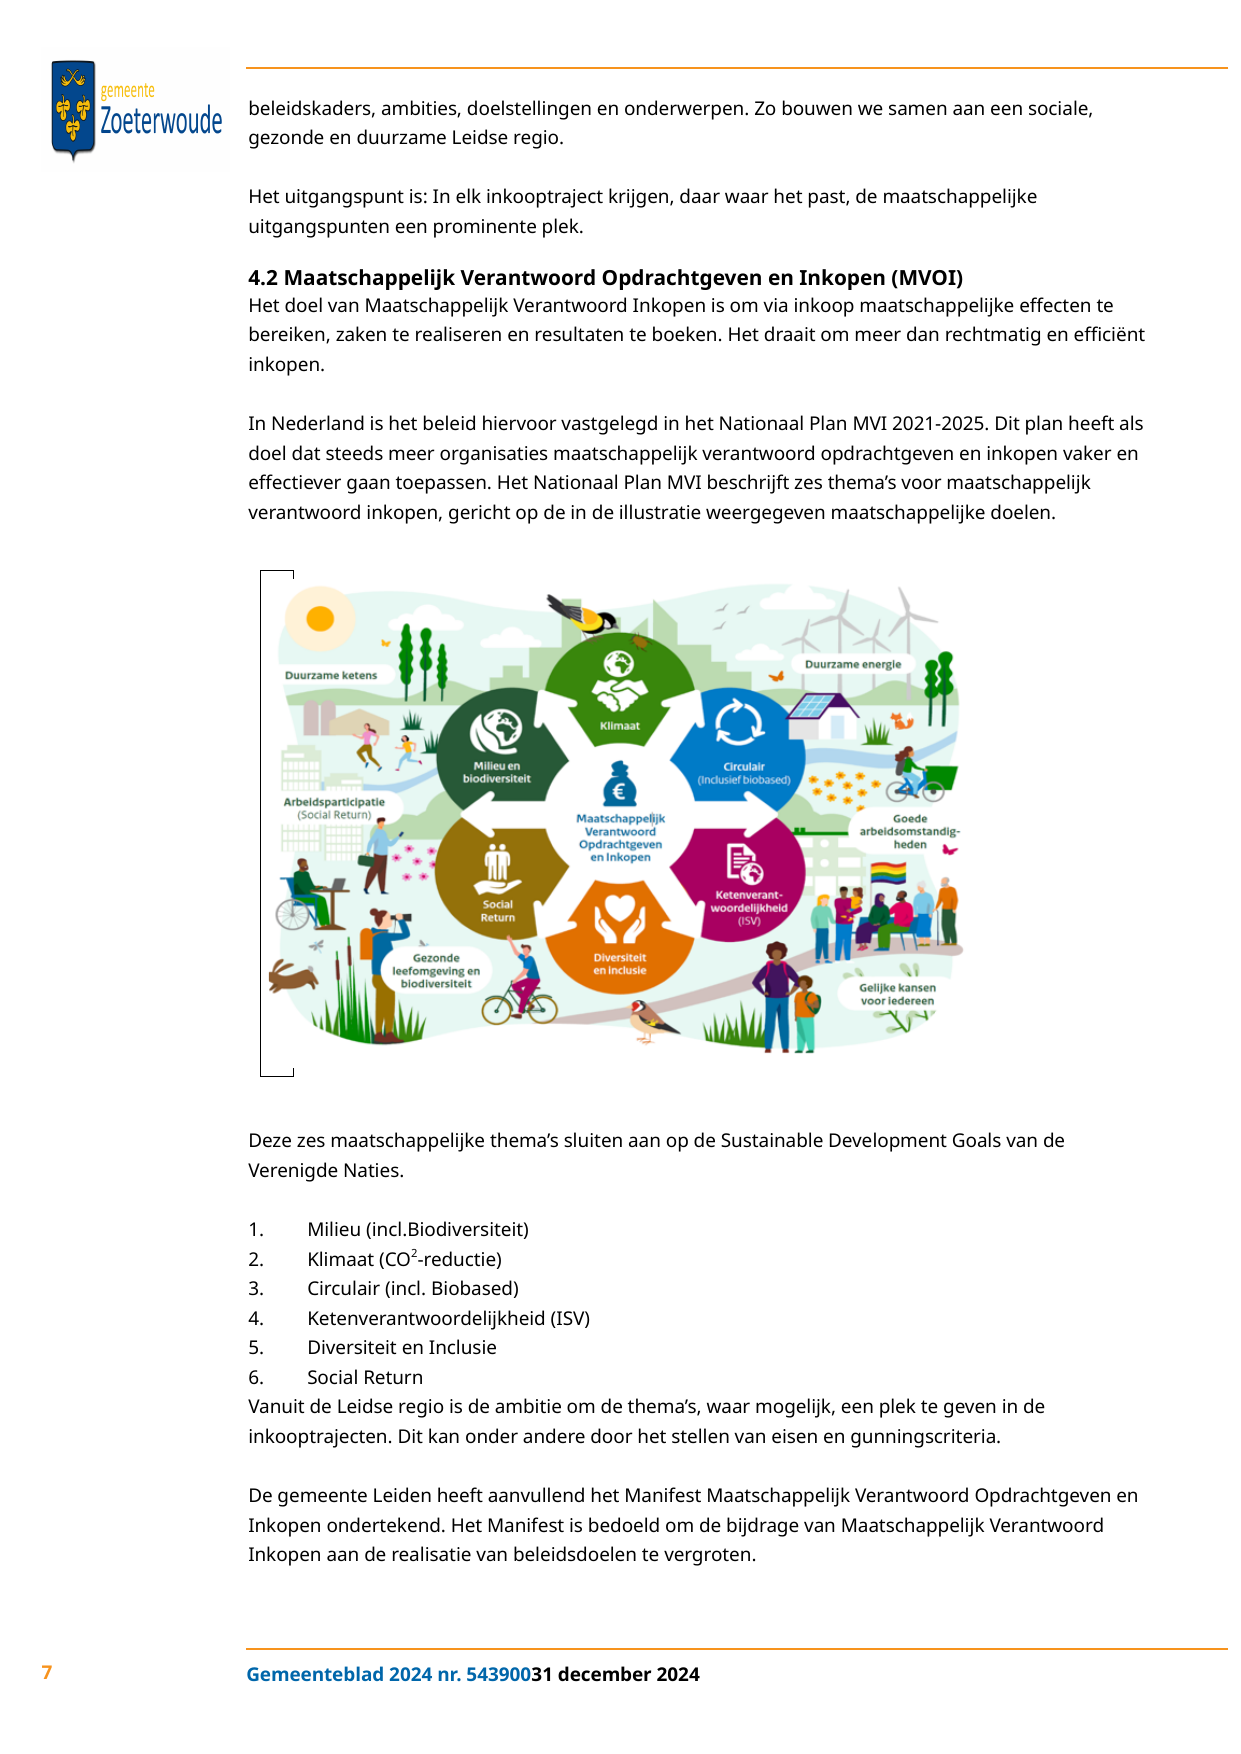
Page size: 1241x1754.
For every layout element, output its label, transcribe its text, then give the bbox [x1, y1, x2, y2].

picture [41, 47, 231, 172]
text In Nederland is het beleid hiervoor vastgelegd in het Nationaal Plan MVI 2021-2025. Dit plan heeft als doel dat steeds meer organisaties maatschappelijk verantwoord opdrachtgeven en inkopen vaker en effectiever gaan toepassen. Het Nationaal Plan MVI beschrijft zes thema’s voor maatschappelijk verantwoord inkopen, gericht op de in de illustratie weergegeven maatschappelijke doelen. [248, 410, 1152, 525]
text Deze zes maatschappelijke thema’s sluiten aan op de Sustainable Development Goals van de Verenigde Naties. [248, 1127, 1152, 1183]
list Milieu (incl.Biodiversiteit) [248, 1216, 1152, 1242]
list Circulair (incl. Biobased) [248, 1275, 1152, 1301]
text beleidskaders, ambities, doelstellingen en onderwerpen. Zo bouwen we samen aan een sociale, gezonde en duurzame Leidse regio. [248, 95, 1152, 150]
list Social Return [248, 1364, 1152, 1390]
list Diversiteit en Inclusie [248, 1334, 1152, 1360]
list Ketenverantwoordelijkheid (ISV) [248, 1305, 1152, 1331]
text De gemeente Leiden heeft aanvullend het Manifest Maatschappelijk Verantwoord Opdrachtgeven en Inkopen ondertekend. Het Manifest is bedoeld om de bijdrage van Maatschappelijk Verantwoord Inkopen aan de realisatie van beleidsdoelen te vergroten. [248, 1482, 1152, 1567]
text 4.2 Maatschappelijk Verantwoord Opdrachtgeven en Inkopen (MVOI) [248, 263, 1152, 292]
text Vanuit de Leidse regio is de ambitie om de thema’s, waar mogelijk, een plek te geven in de inkooptrajecten. Dit kan onder andere door het stellen van eisen en gunningscriteria. [248, 1394, 1152, 1449]
list Klimaat (CO2-reductie) [248, 1246, 1152, 1271]
text Het doel van Maatschappelijk Verantwoord Inkopen is om via inkoop maatschappelijke effecten te bereiken, zaken te realiseren en resultaten te boeken. Het draait om meer dan rechtmatig en efficiënt inkopen. [248, 292, 1152, 377]
text Het uitgangspunt is: In elk inkooptraject krijgen, daar waar het past, de maatschappelijke uitgangspunten een prominente plek. [248, 183, 1152, 239]
picture [268, 579, 978, 1068]
